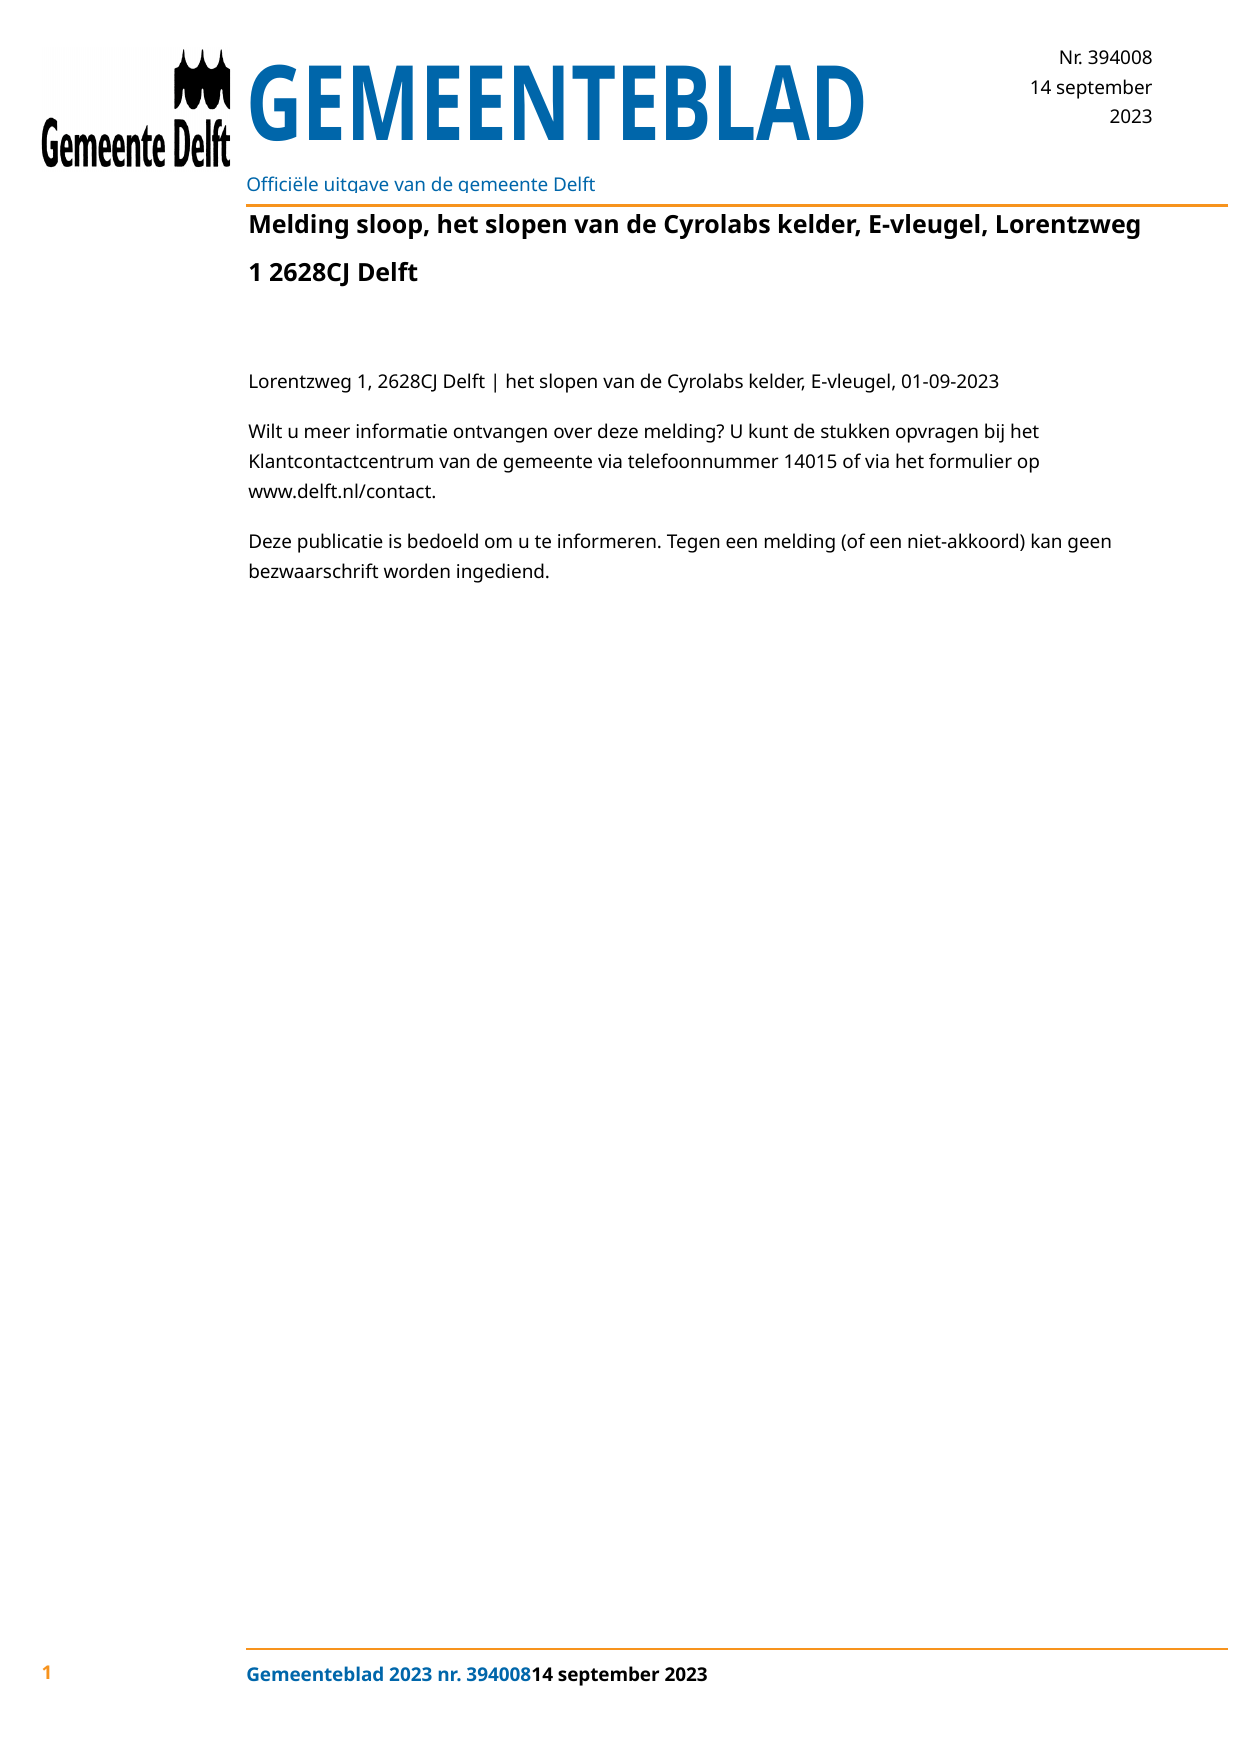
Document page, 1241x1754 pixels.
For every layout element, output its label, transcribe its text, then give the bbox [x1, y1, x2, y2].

text Lorentzweg 1, 2628CJ Delft | het slopen van de Cyrolabs kelder, E-vleugel, 01-09-2023 [248, 368, 1152, 394]
text Wilt u meer informatie ontvangen over deze melding? U kunt de stukken opvragen bij het Klantcontactcentrum van de gemeente via telefoonnummer 14015 of via het formulier op www.delft.nl/contact. [248, 419, 1152, 504]
text Deze publicatie is bedoeld om u te informeren. Tegen een melding (of een niet-akkoord) kan geen bezwaarschrift worden ingediend. [248, 528, 1152, 584]
text Melding sloop, het slopen van de Cyrolabs kelder, E-vleugel, Lorentzweg 1 2628CJ Delft [248, 207, 1152, 288]
picture [41, 47, 231, 172]
